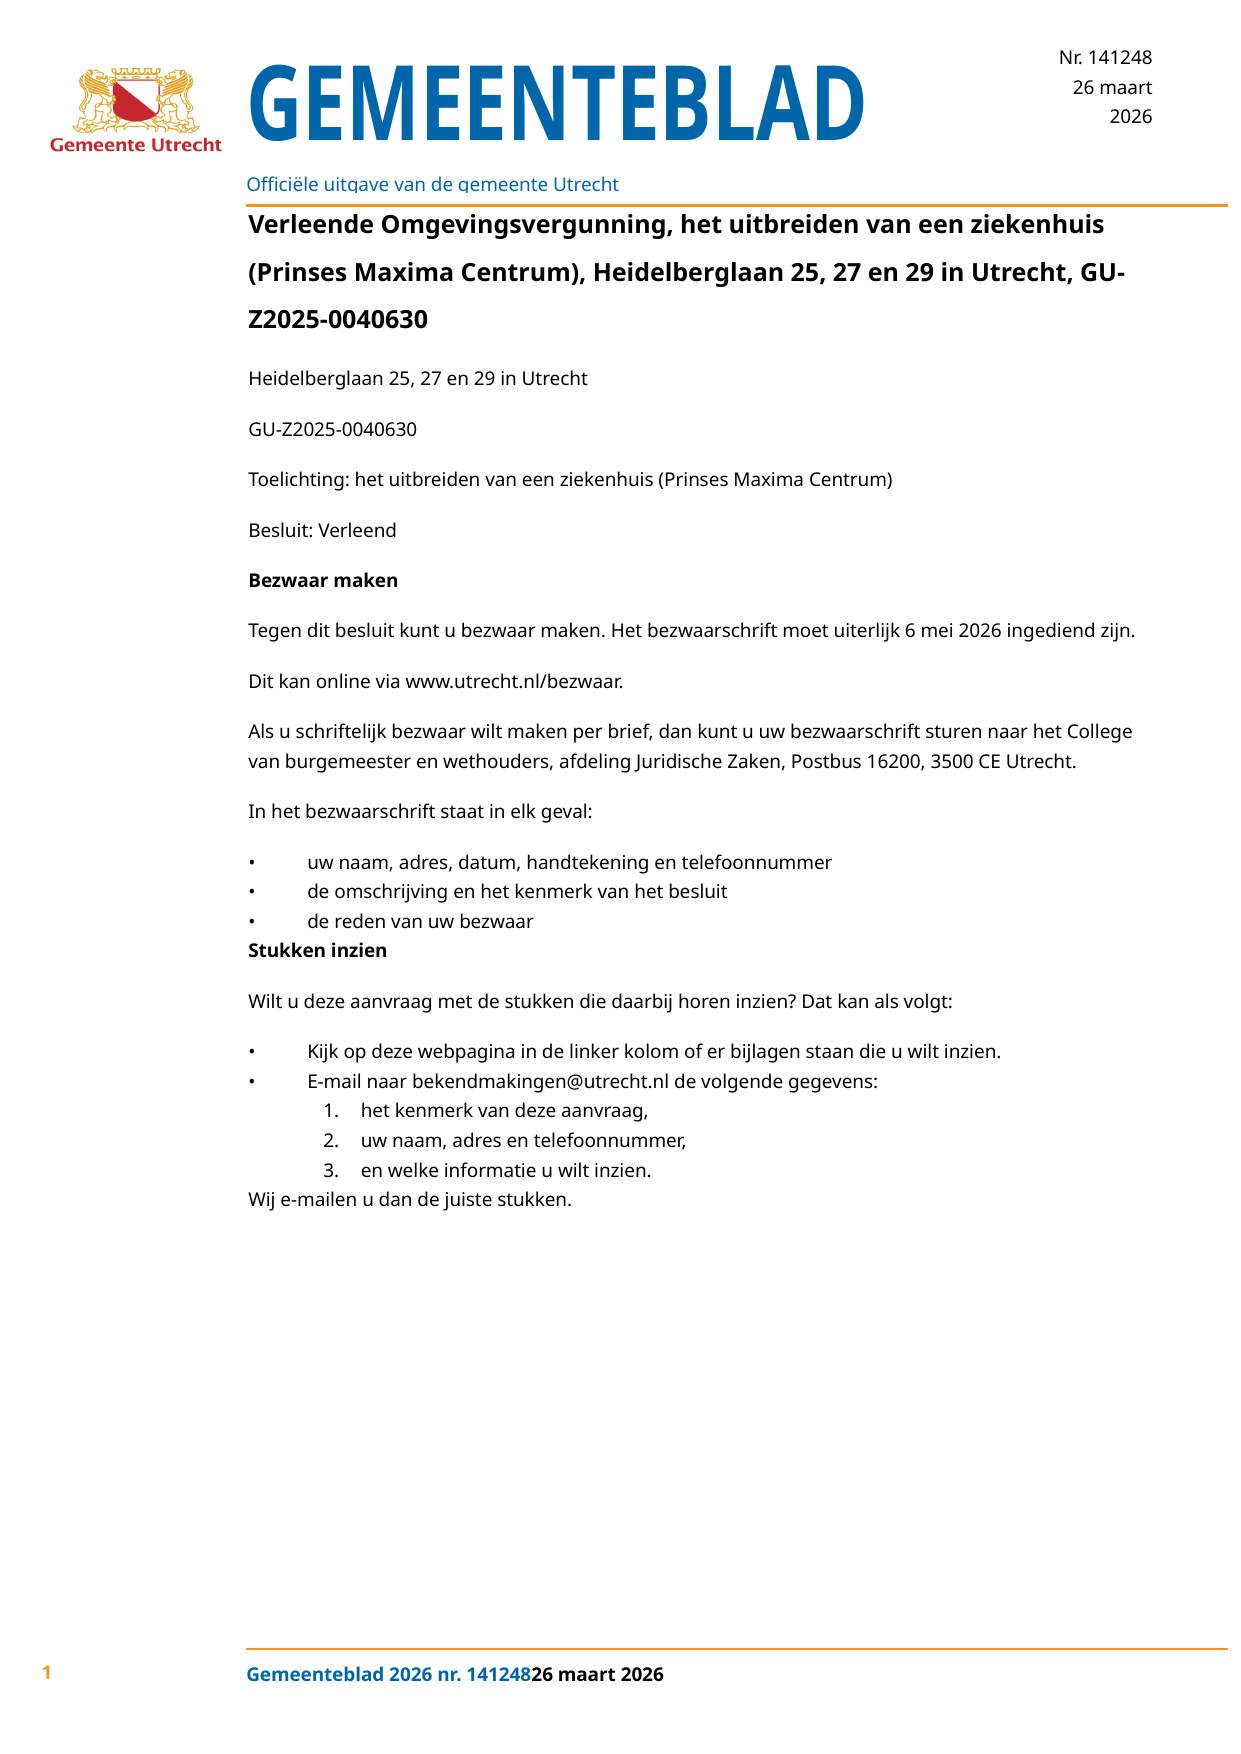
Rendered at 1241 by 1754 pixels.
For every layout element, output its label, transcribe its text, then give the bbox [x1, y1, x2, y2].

text In het bezwaarschrift staat in elk geval: [248, 798, 1152, 824]
text Toelichting: het uitbreiden van een ziekenhuis (Prinses Maxima Centrum) [248, 466, 1152, 492]
list en welke informatie u wilt inzien. [323, 1157, 1152, 1182]
text GU-Z2025-0040630 [248, 416, 1152, 442]
text Besluit: Verleend [248, 517, 1152, 542]
list E-mail naar bekendmakingen@utrecht.nl de volgende gegevens: [248, 1068, 1152, 1094]
text Stukken inzien [248, 938, 1152, 963]
list Kijk op deze webpagina in de linker kolom of er bijlagen staan die u wilt inzien. [248, 1038, 1152, 1064]
text Heidelberglaan 25, 27 en 29 in Utrecht [248, 366, 1152, 391]
text Als u schriftelijk bezwaar wilt maken per brief, dan kunt u uw bezwaarschrift sturen naar het College van burgemeester en wethouders, afdeling Juridische Zaken, Postbus 16200, 3500 CE Utrecht. [248, 718, 1152, 774]
list het kenmerk van deze aanvraag, [323, 1098, 1152, 1123]
text Verleende Omgevingsvergunning, het uitbreiden van een ziekenhuis (Prinses Maxima Centrum), Heidelberglaan 25, 27 en 29 in Utrecht, GU-Z2025-0040630 [248, 207, 1152, 336]
list uw naam, adres, datum, handtekening en telefoonnummer [248, 849, 1152, 874]
text Dit kan online via www.utrecht.nl/bezwaar. [248, 668, 1152, 694]
list de reden van uw bezwaar [248, 908, 1152, 934]
list uw naam, adres en telefoonnummer, [323, 1127, 1152, 1153]
text Wilt u deze aanvraag met de stukken die daarbij horen inzien? Dat kan als volgt: [248, 988, 1152, 1014]
picture [41, 47, 231, 172]
text Wij e-mailen u dan de juiste stukken. [248, 1186, 1152, 1212]
text Tegen dit besluit kunt u bezwaar maken. Het bezwaarschrift moet uiterlijk 6 mei 2026 ingediend zijn. [248, 618, 1152, 643]
text Bezwaar maken [248, 567, 1152, 593]
list de omschrijving en het kenmerk van het besluit [248, 878, 1152, 904]
